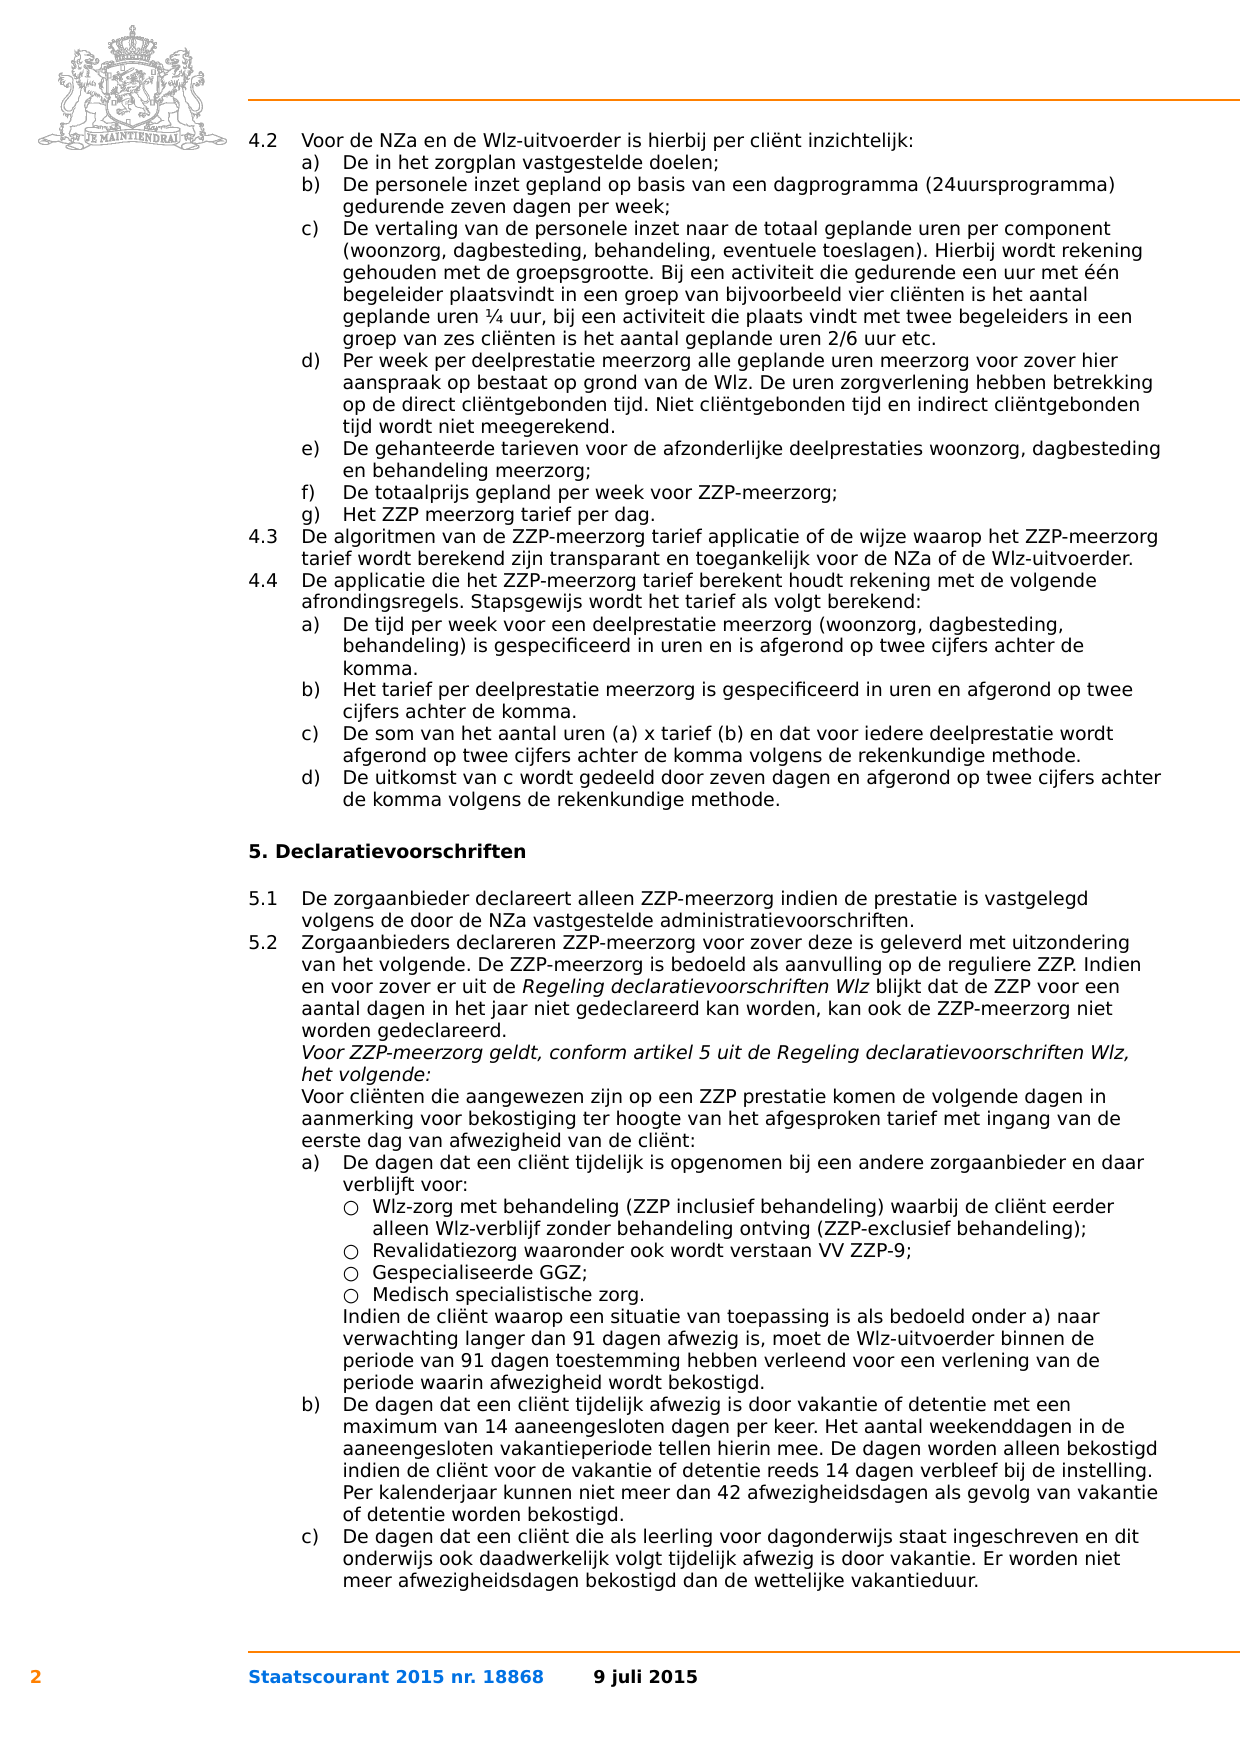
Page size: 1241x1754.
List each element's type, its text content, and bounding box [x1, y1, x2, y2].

text Voor ZZP-meerzorg geldt, conform artikel 5 uit de Regeling declaratievoorschriften Wlz, het volgende: [301, 1042, 1163, 1086]
text 4.3 De algoritmen van de ZZP-meerzorg tarief applicatie of de wijze waarop het ZZP-meerzorg tarief wordt berekend zijn transparant en toegankelijk voor de NZa of de Wlz-uitvoerder. [248, 526, 1163, 569]
text a) De dagen dat een cliënt tijdelijk is opgenomen bij een andere zorgaanbieder en daar verblijft voor: [301, 1152, 1163, 1196]
text b) De personele inzet gepland op basis van een dagprogramma (24uursprogramma) gedurende zeven dagen per week; [301, 174, 1163, 218]
text Voor cliënten die aangewezen zijn op een ZZP prestatie komen de volgende dagen in aanmerking voor bekostiging ter hoogte van het afgesproken tarief met ingang van de eerste dag van afwezigheid van de cliënt: [301, 1086, 1163, 1152]
text d) Per week per deelprestatie meerzorg alle geplande uren meerzorg voor zover hier aanspraak op bestaat op grond van de Wlz. De uren zorgverlening hebben betrekking op de direct cliëntgebonden tijd. Niet cliëntgebonden tijd en indirect cliëntgebonden tijd wordt niet meegerekend. [301, 350, 1163, 438]
text c) De dagen dat een cliënt die als leerling voor dagonderwijs staat ingeschreven en dit onderwijs ook daadwerkelijk volgt tijdelijk afwezig is door vakantie. Er worden niet meer afwezigheidsdagen bekostigd dan de wettelijke vakantieduur. [301, 1526, 1163, 1592]
text b) Het tarief per deelprestatie meerzorg is gespecificeerd in uren en afgerond op twee cijfers achter de komma. [301, 679, 1163, 723]
text Indien de cliënt waarop een situatie van toepassing is als bedoeld onder a) naar verwachting langer dan 91 dagen afwezig is, moet de Wlz-uitvoerder binnen de periode van 91 dagen toestemming hebben verleend voor een verlening van de periode waarin afwezigheid wordt bekostigd. [342, 1306, 1163, 1394]
text 5.1 De zorgaanbieder declareert alleen ZZP-meerzorg indien de prestatie is vastgelegd volgens de door de NZa vastgestelde administratievoorschriften. [248, 888, 1163, 932]
text b) De dagen dat een cliënt tijdelijk afwezig is door vakantie of detentie met een maximum van 14 aaneengesloten dagen per keer. Het aantal weekenddagen in de aaneengesloten vakantieperiode tellen hierin mee. De dagen worden alleen bekostigd indien de cliënt voor de vakantie of detentie reeds 14 dagen verbleef bij de instelling. Per kalenderjaar kunnen niet meer dan 42 afwezigheidsdagen als gevolg van vakantie of detentie worden bekostigd. [301, 1394, 1163, 1526]
text 4.2 Voor de NZa en de Wlz-uitvoerder is hierbij per cliënt inzichtelijk: [248, 130, 1163, 152]
text ○ Wlz-zorg met behandeling (ZZP inclusief behandeling) waarbij de cliënt eerder alleen Wlz-verblijf zonder behandeling ontving (ZZP-exclusief behandeling); [343, 1196, 1163, 1240]
text a) De tijd per week voor een deelprestatie meerzorg (woonzorg, dagbesteding, behandeling) is gespecificeerd in uren en is afgerond op twee cijfers achter de komma. [301, 613, 1163, 679]
text e) De gehanteerde tarieven voor de afzonderlijke deelprestaties woonzorg, dagbesteding en behandeling meerzorg; [301, 438, 1163, 482]
text a) De in het zorgplan vastgestelde doelen; [301, 152, 1163, 174]
text ○ Medisch specialistische zorg. [343, 1284, 1163, 1306]
text c) De som van het aantal uren (a) x tarief (b) en dat voor iedere deelprestatie wordt afgerond op twee cijfers achter de komma volgens de rekenkundige methode. [301, 723, 1163, 767]
text g) Het ZZP meerzorg tarief per dag. [301, 503, 1163, 526]
text 5.2 Zorgaanbieders declareren ZZP-meerzorg voor zover deze is geleverd met uitzondering van het volgende. De ZZP-meerzorg is bedoeld als aanvulling op de reguliere ZZP. Indien en voor zover er uit de Regeling declaratievoorschriften Wlz blijkt dat de ZZP voor een aantal dagen in het jaar niet gedeclareerd kan worden, kan ook de ZZP-meerzorg niet worden gedeclareerd. [248, 932, 1163, 1042]
text 4.4 De applicatie die het ZZP-meerzorg tarief berekent houdt rekening met de volgende afrondingsregels. Stapsgewijs wordt het tarief als volgt berekend: [248, 569, 1163, 613]
picture [38, 25, 227, 150]
subtitle 5. Declaratievoorschriften [248, 841, 1163, 863]
text c) De vertaling van de personele inzet naar de totaal geplande uren per component (woonzorg, dagbesteding, behandeling, eventuele toeslagen). Hierbij wordt rekening gehouden met de groepsgrootte. Bij een activiteit die gedurende een uur met één begeleider plaatsvindt in een groep van bijvoorbeeld vier cliënten is het aantal geplande uren ¼ uur, bij een activiteit die plaats vindt met twee begeleiders in een groep van zes cliënten is het aantal geplande uren 2/6 uur etc. [301, 218, 1163, 350]
text ○ Revalidatiezorg waaronder ook wordt verstaan VV ZZP-9; [343, 1240, 1163, 1262]
text ○ Gespecialiseerde GGZ; [343, 1262, 1163, 1284]
text d) De uitkomst van c wordt gedeeld door zeven dagen en afgerond op twee cijfers achter de komma volgens de rekenkundige methode. [301, 767, 1163, 811]
text f) De totaalprijs gepland per week voor ZZP-meerzorg; [301, 482, 1163, 503]
